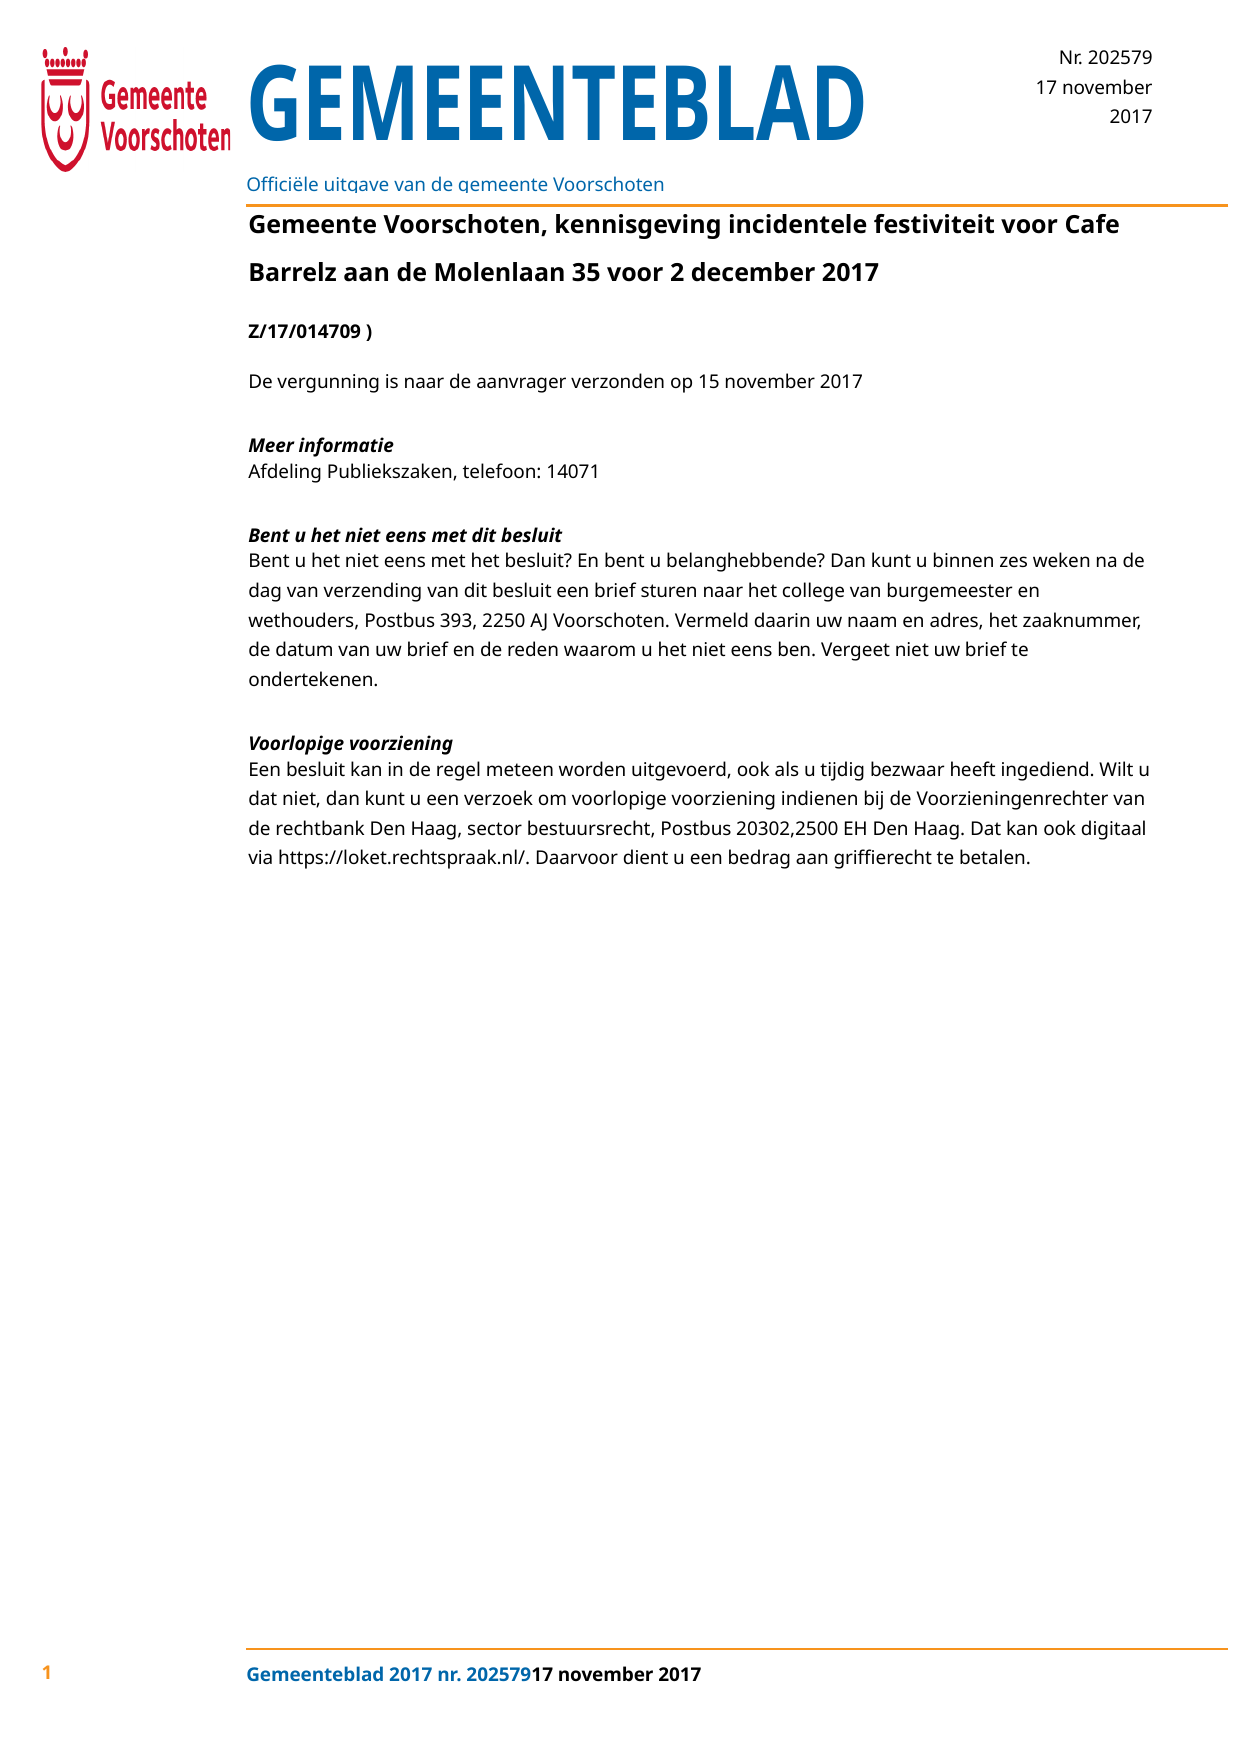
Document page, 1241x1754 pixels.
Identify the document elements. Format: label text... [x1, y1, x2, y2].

text Een besluit kan in de regel meteen worden uitgevoerd, ook als u tijdig bezwaar heeft ingediend. Wilt u dat niet, dan kunt u een verzoek om voorlopige voorziening indienen bij de Voorzieningenrechter van de rechtbank Den Haag, sector bestuursrecht, Postbus 20302,2500 EH Den Haag. Dat kan ook digitaal via https://loket.rechtspraak.nl/. Daarvoor dient u een bedrag aan griffierecht te betalen. [248, 756, 1152, 870]
text Afdeling Publiekszaken, telefoon: 14071 [248, 458, 1152, 484]
picture [41, 47, 231, 172]
text De vergunning is naar de aanvrager verzonden op 15 november 2017 [248, 368, 1152, 394]
text Z/17/014709 ) [248, 318, 1152, 344]
text Voorlopige voorziening [248, 730, 1152, 756]
text Meer informatie [248, 432, 1152, 458]
text Gemeente Voorschoten, kennisgeving incidentele festiviteit voor Cafe Barrelz aan de Molenlaan 35 voor 2 december 2017 [248, 207, 1152, 288]
text Bent u het niet eens met het besluit? En bent u belanghebbende? Dan kunt u binnen zes weken na de dag van verzending van dit besluit een brief sturen naar het college van burgemeester en wethouders, Postbus 393, 2250 AJ Voorschoten. Vermeld daarin uw naam en adres, het zaaknummer, de datum van uw brief en de reden waarom u het niet eens ben. Vergeet niet uw brief te ondertekenen. [248, 548, 1152, 692]
text Bent u het niet eens met dit besluit [248, 522, 1152, 548]
